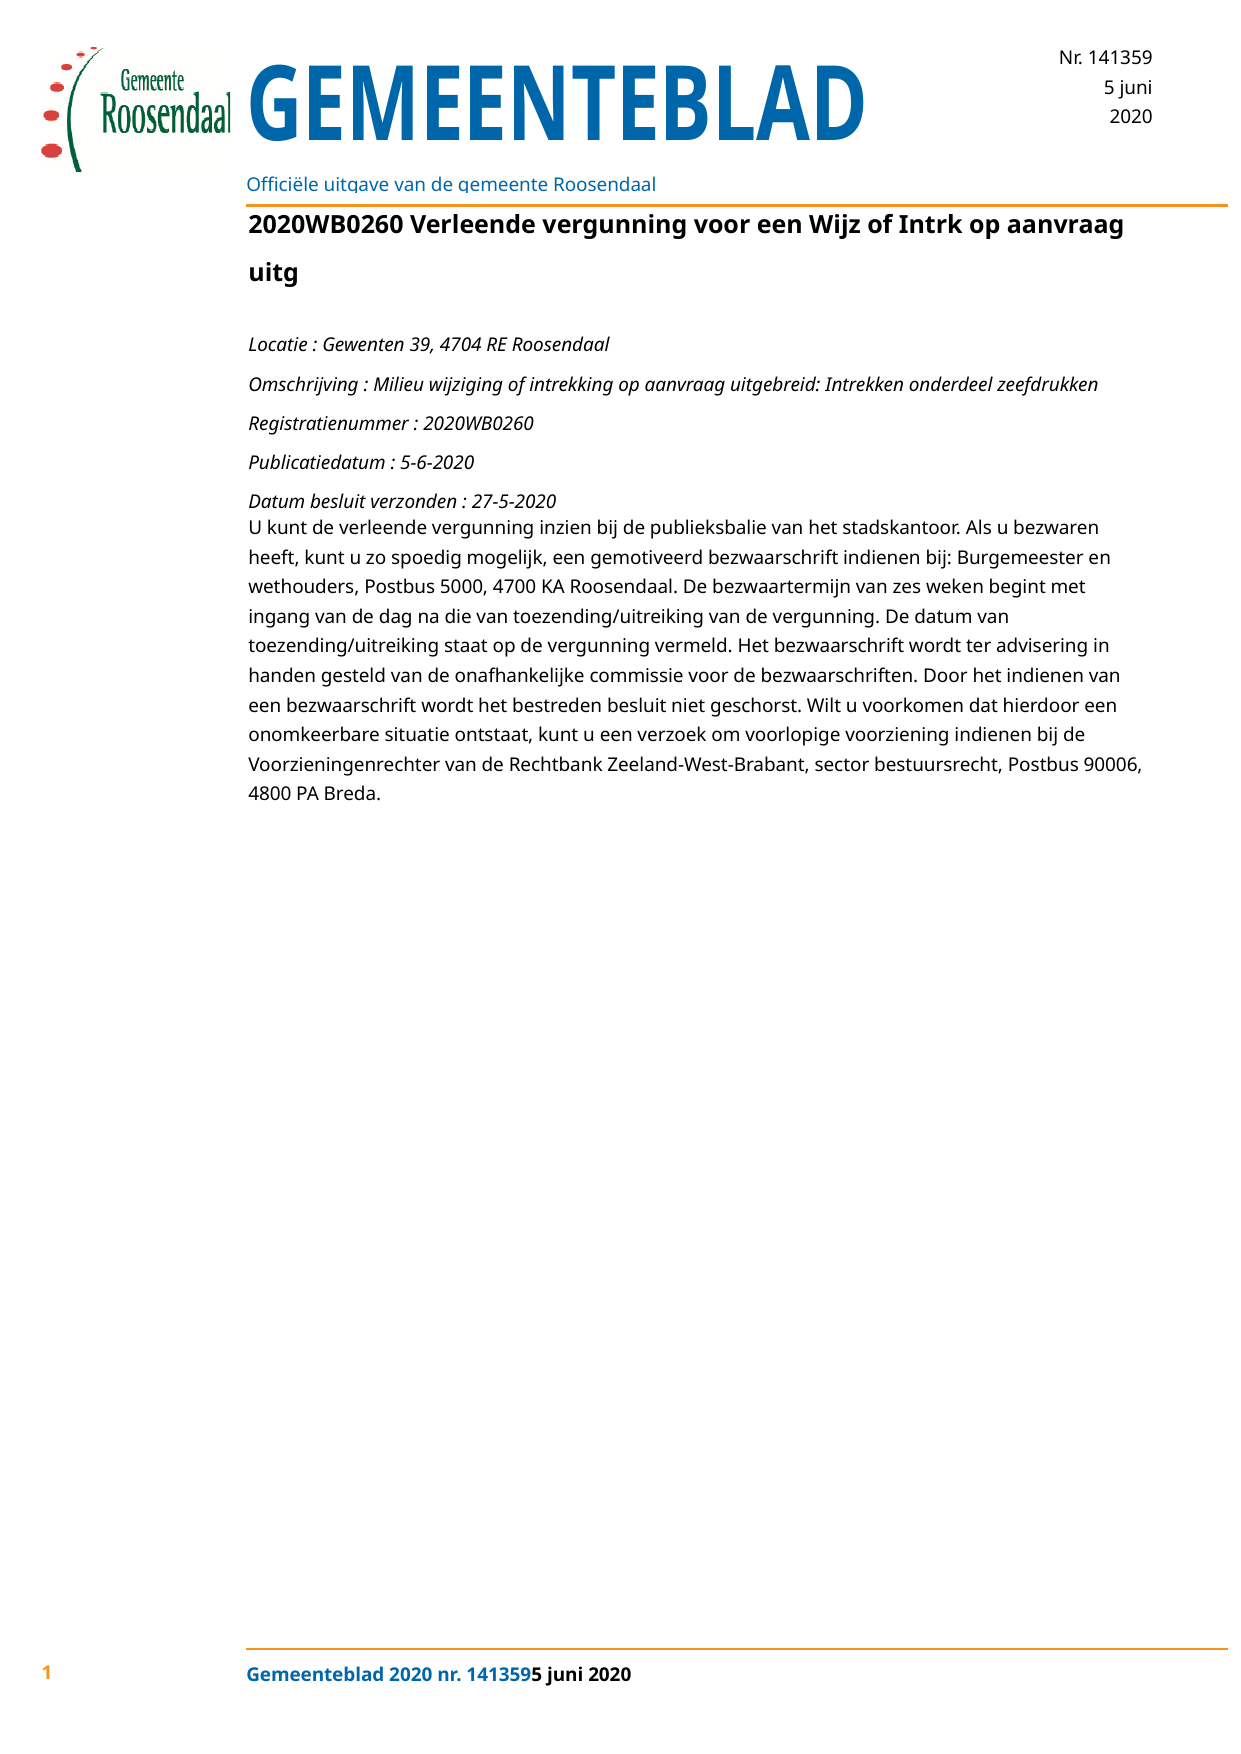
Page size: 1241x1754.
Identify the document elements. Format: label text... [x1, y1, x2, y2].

text 2020WB0260 Verleende vergunning voor een Wijz of Intrk op aanvraag uitg [248, 207, 1152, 288]
text Registratienummer : 2020WB0260 [248, 410, 1152, 436]
text Datum besluit verzonden : 27-5-2020 [248, 488, 1152, 514]
text Publicatiedatum : 5-6-2020 [248, 449, 1152, 475]
text U kunt de verleende vergunning inzien bij de publieksbalie van het stadskantoor. Als u bezwaren heeft, kunt u zo spoedig mogelijk, een gemotiveerd bezwaarschrift indienen bij: Burgemeester en wethouders, Postbus 5000, 4700 KA Roosendaal. De bezwaartermijn van zes weken begint met ingang van de dag na die van toezending/uitreiking van de vergunning. De datum van toezending/uitreiking staat op de vergunning vermeld. Het bezwaarschrift wordt ter advisering in handen gesteld van de onafhankelijke commissie voor de bezwaarschriften. Door het indienen van een bezwaarschrift wordt het bestreden besluit niet geschorst. Wilt u voorkomen dat hierdoor een onomkeerbare situatie ontstaat, kunt u een verzoek om voorlopige voorziening indienen bij de Voorzieningenrechter van de Rechtbank Zeeland-West-Brabant, sector bestuursrecht, Postbus 90006, 4800 PA Breda. [248, 514, 1152, 806]
text Omschrijving : Milieu wijziging of intrekking op aanvraag uitgebreid: Intrekken onderdeel zeefdrukken [248, 371, 1152, 396]
picture [41, 47, 231, 172]
text Locatie : Gewenten 39, 4704 RE Roosendaal [248, 331, 1152, 357]
